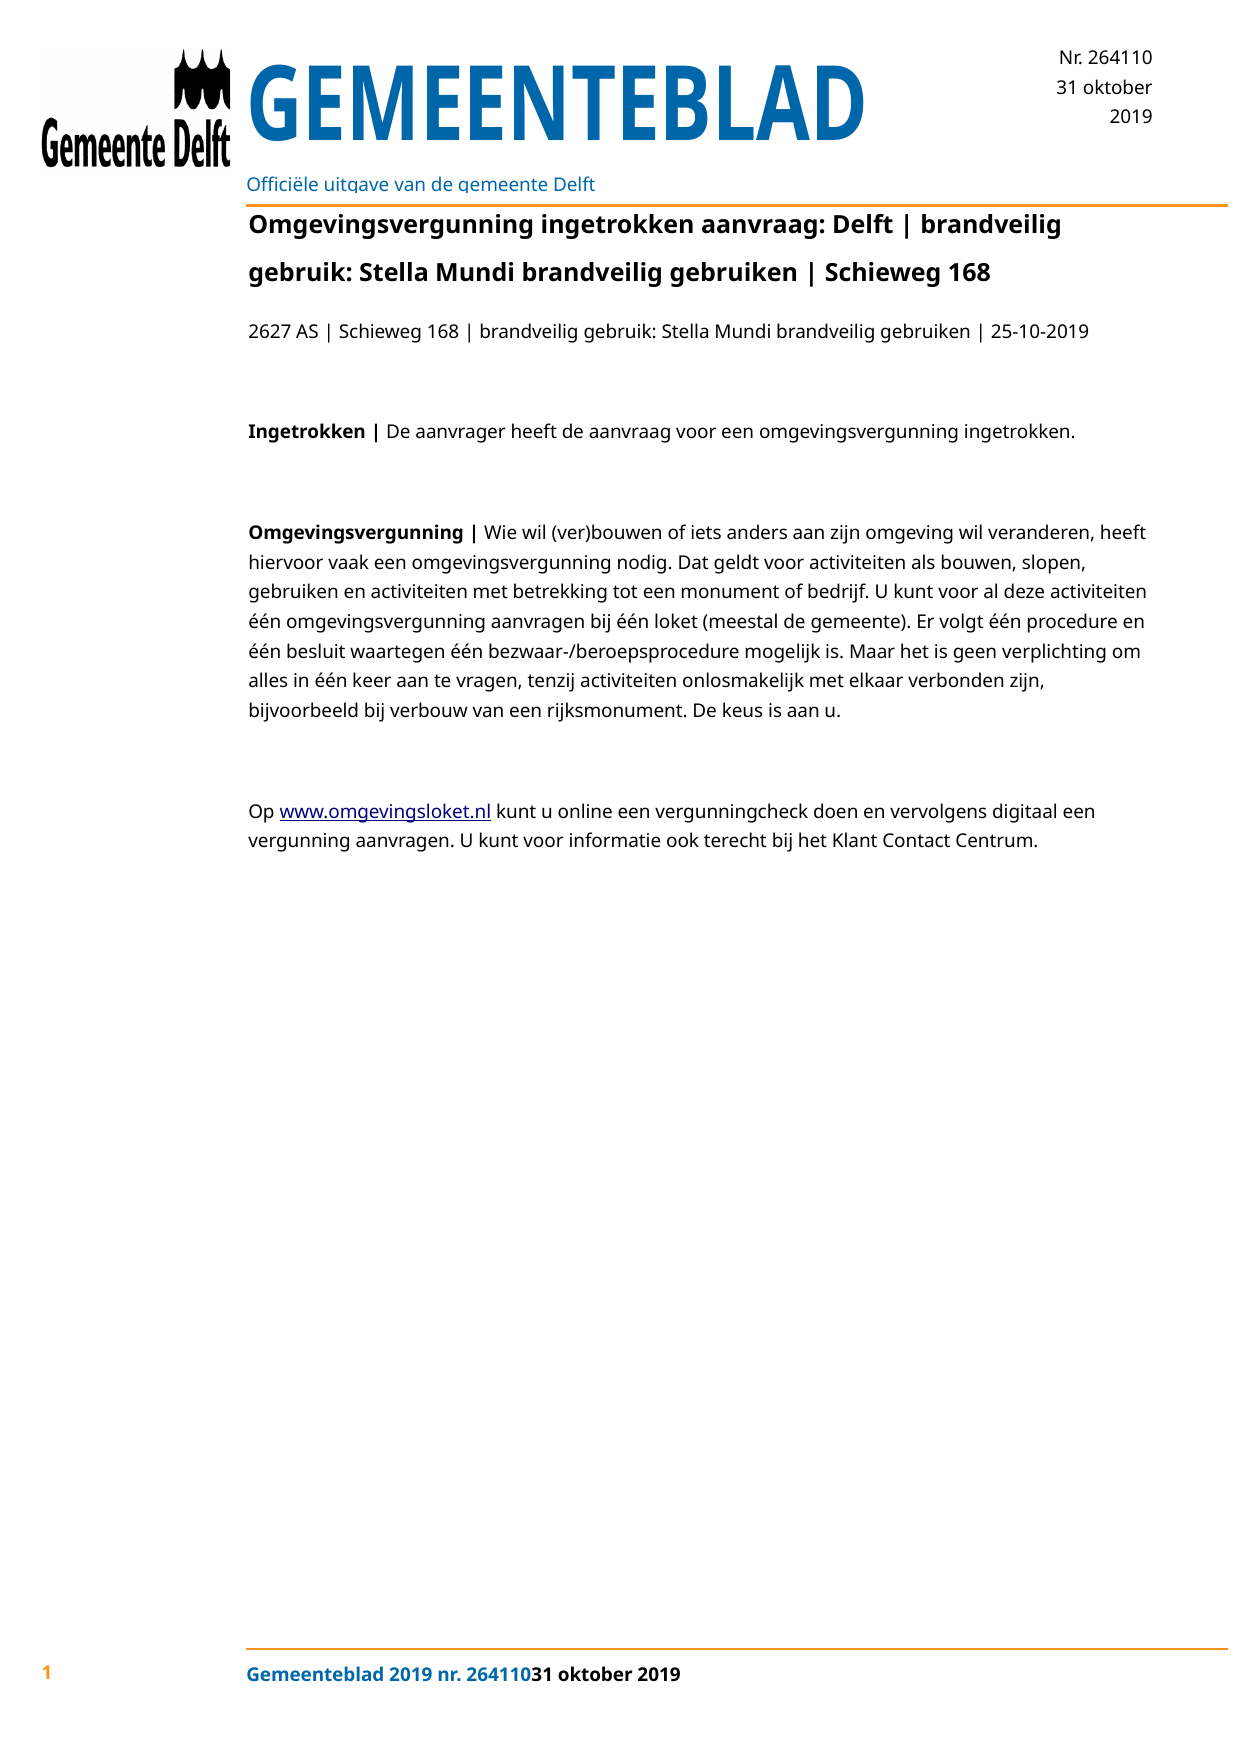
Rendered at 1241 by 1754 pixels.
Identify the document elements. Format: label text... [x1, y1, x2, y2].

text 2627 AS | Schieweg 168 | brandveilig gebruik: Stella Mundi brandveilig gebruiken | 25-10-2019 [248, 318, 1152, 344]
picture [41, 47, 231, 172]
text Omgevingsvergunning | Wie wil (ver)bouwen of iets anders aan zijn omgeving wil veranderen, heeft hiervoor vaak een omgevingsvergunning nodig. Dat geldt voor activiteiten als bouwen, slopen, gebruiken en activiteiten met betrekking tot een monument of bedrijf. U kunt voor al deze activiteiten één omgevingsvergunning aanvragen bij één loket (meestal de gemeente). Er volgt één procedure en één besluit waartegen één bezwaar-/beroepsprocedure mogelijk is. Maar het is geen verplichting om alles in één keer aan te vragen, tenzij activiteiten onlosmakelijk met elkaar verbonden zijn, bijvoorbeeld bij verbouw van een rijksmonument. De keus is aan u. [248, 519, 1152, 723]
text Omgevingsvergunning ingetrokken aanvraag: Delft | brandveilig gebruik: Stella Mundi brandveilig gebruiken | Schieweg 168 [248, 207, 1152, 288]
text Op www.omgevingsloket.nl kunt u online een vergunningcheck doen en vervolgens digitaal een vergunning aanvragen. U kunt voor informatie ook terecht bij het Klant Contact Centrum. [248, 798, 1152, 853]
text Ingetrokken | De aanvrager heeft de aanvraag voor een omgevingsvergunning ingetrokken. [248, 419, 1152, 444]
